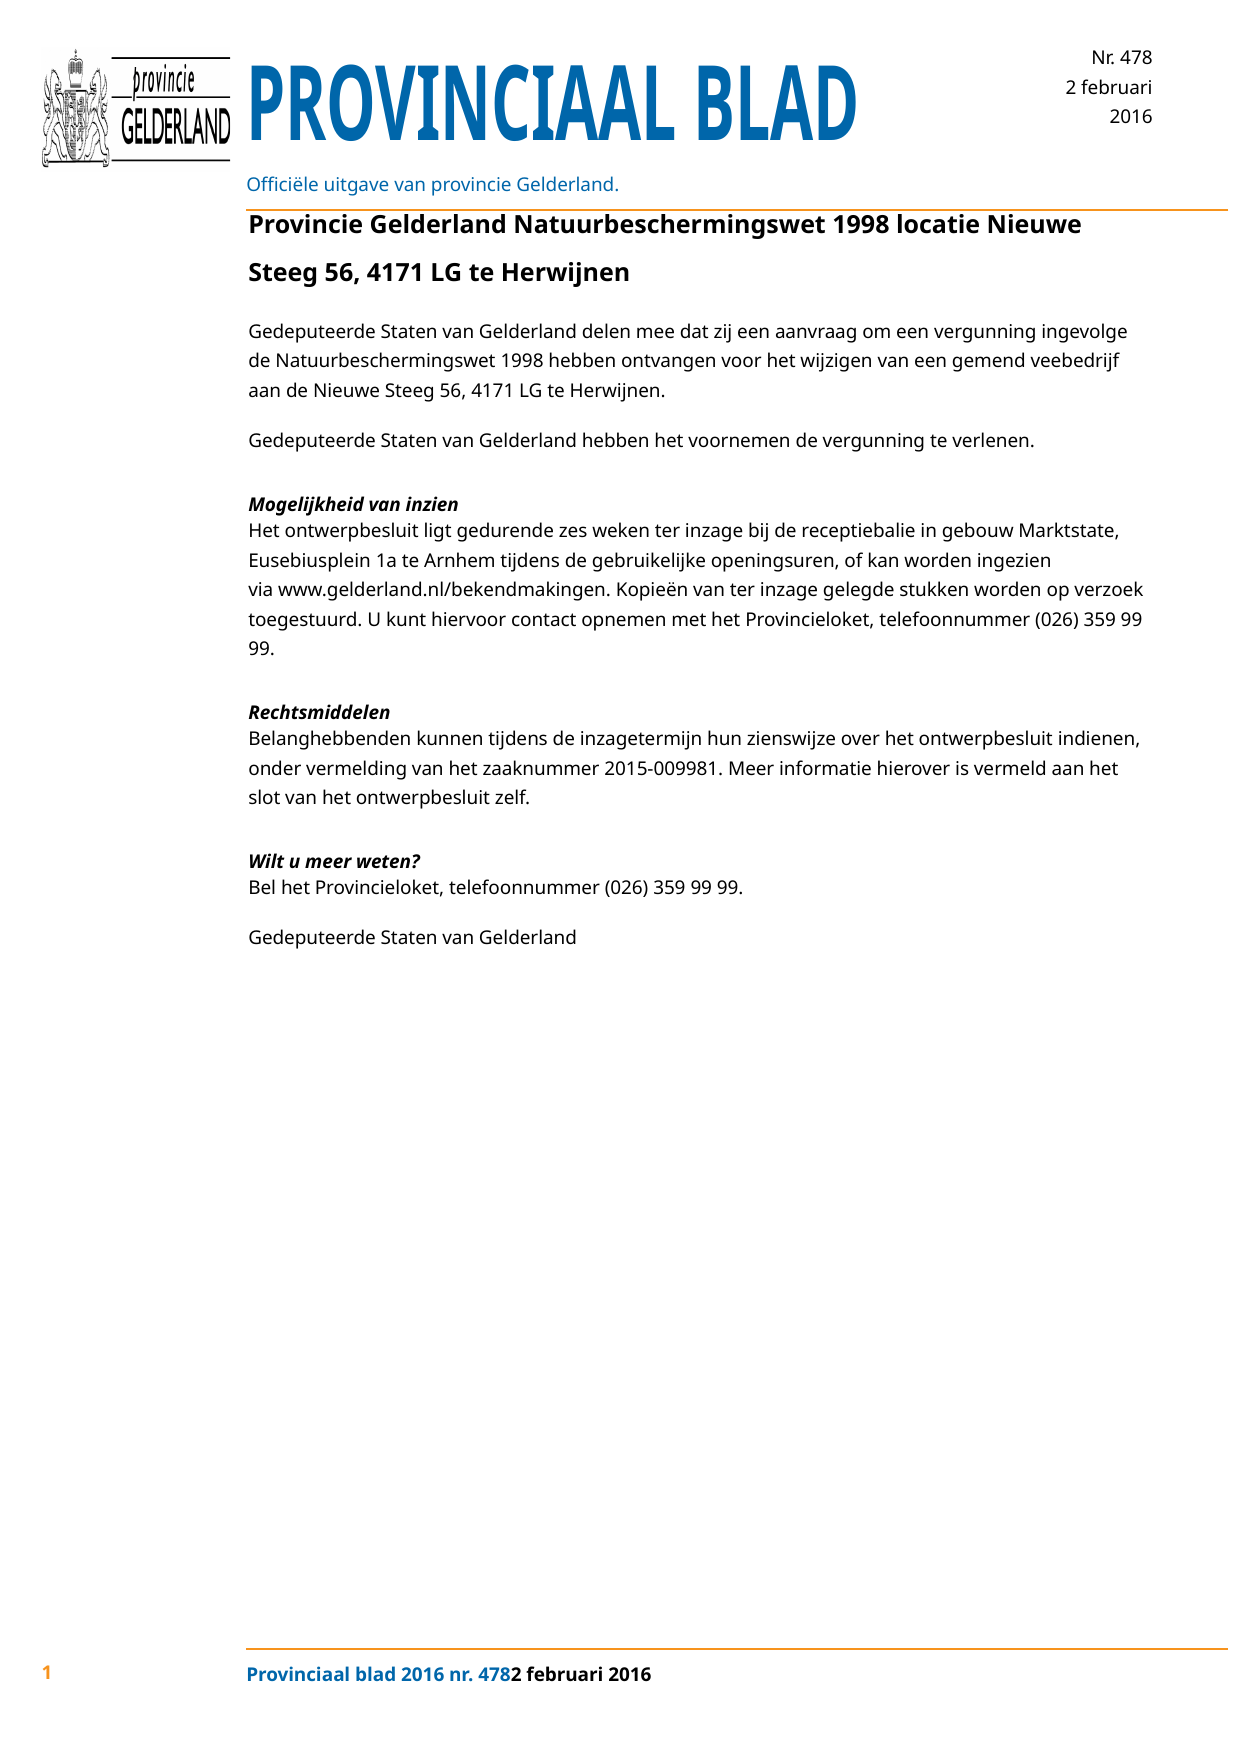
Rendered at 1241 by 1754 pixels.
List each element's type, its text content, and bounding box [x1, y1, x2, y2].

text Wilt u meer weten? [248, 848, 1152, 874]
text Het ontwerpbesluit ligt gedurende zes weken ter inzage bij de receptiebalie in gebouw Marktstate, Eusebiusplein 1a te Arnhem tijdens de gebruikelijke openingsuren, of kan worden ingezien via www.gelderland.nl/bekendmakingen. Kopieën van ter inzage gelegde stukken worden op verzoek toegestuurd. U kunt hiervoor contact opnemen met het Provincieloket, telefoonnummer (026) 359 99 99. [248, 517, 1152, 661]
text Gedeputeerde Staten van Gelderland delen mee dat zij een aanvraag om een vergunning ingevolge de Natuurbeschermingswet 1998 hebben ontvangen voor het wijzigen van een gemend veebedrijf aan de Nieuwe Steeg 56, 4171 LG te Herwijnen. [248, 318, 1152, 403]
text Provincie Gelderland Natuurbeschermingswet 1998 locatie Nieuwe Steeg 56, 4171 LG te Herwijnen [248, 211, 1152, 288]
text Gedeputeerde Staten van Gelderland hebben het voornemen de vergunning te verlenen. [248, 427, 1152, 453]
picture [41, 47, 231, 172]
text Bel het Provincieloket, telefoonnummer (026) 359 99 99. [248, 874, 1152, 900]
text Belanghebbenden kunnen tijdens de inzagetermijn hun zienswijze over het ontwerpbesluit indienen, onder vermelding van het zaaknummer 2015-009981. Meer informatie hierover is vermeld aan het slot van het ontwerpbesluit zelf. [248, 725, 1152, 810]
text Rechtsmiddelen [248, 699, 1152, 725]
text Gedeputeerde Staten van Gelderland [248, 924, 1152, 950]
text Mogelijkheid van inzien [248, 491, 1152, 517]
